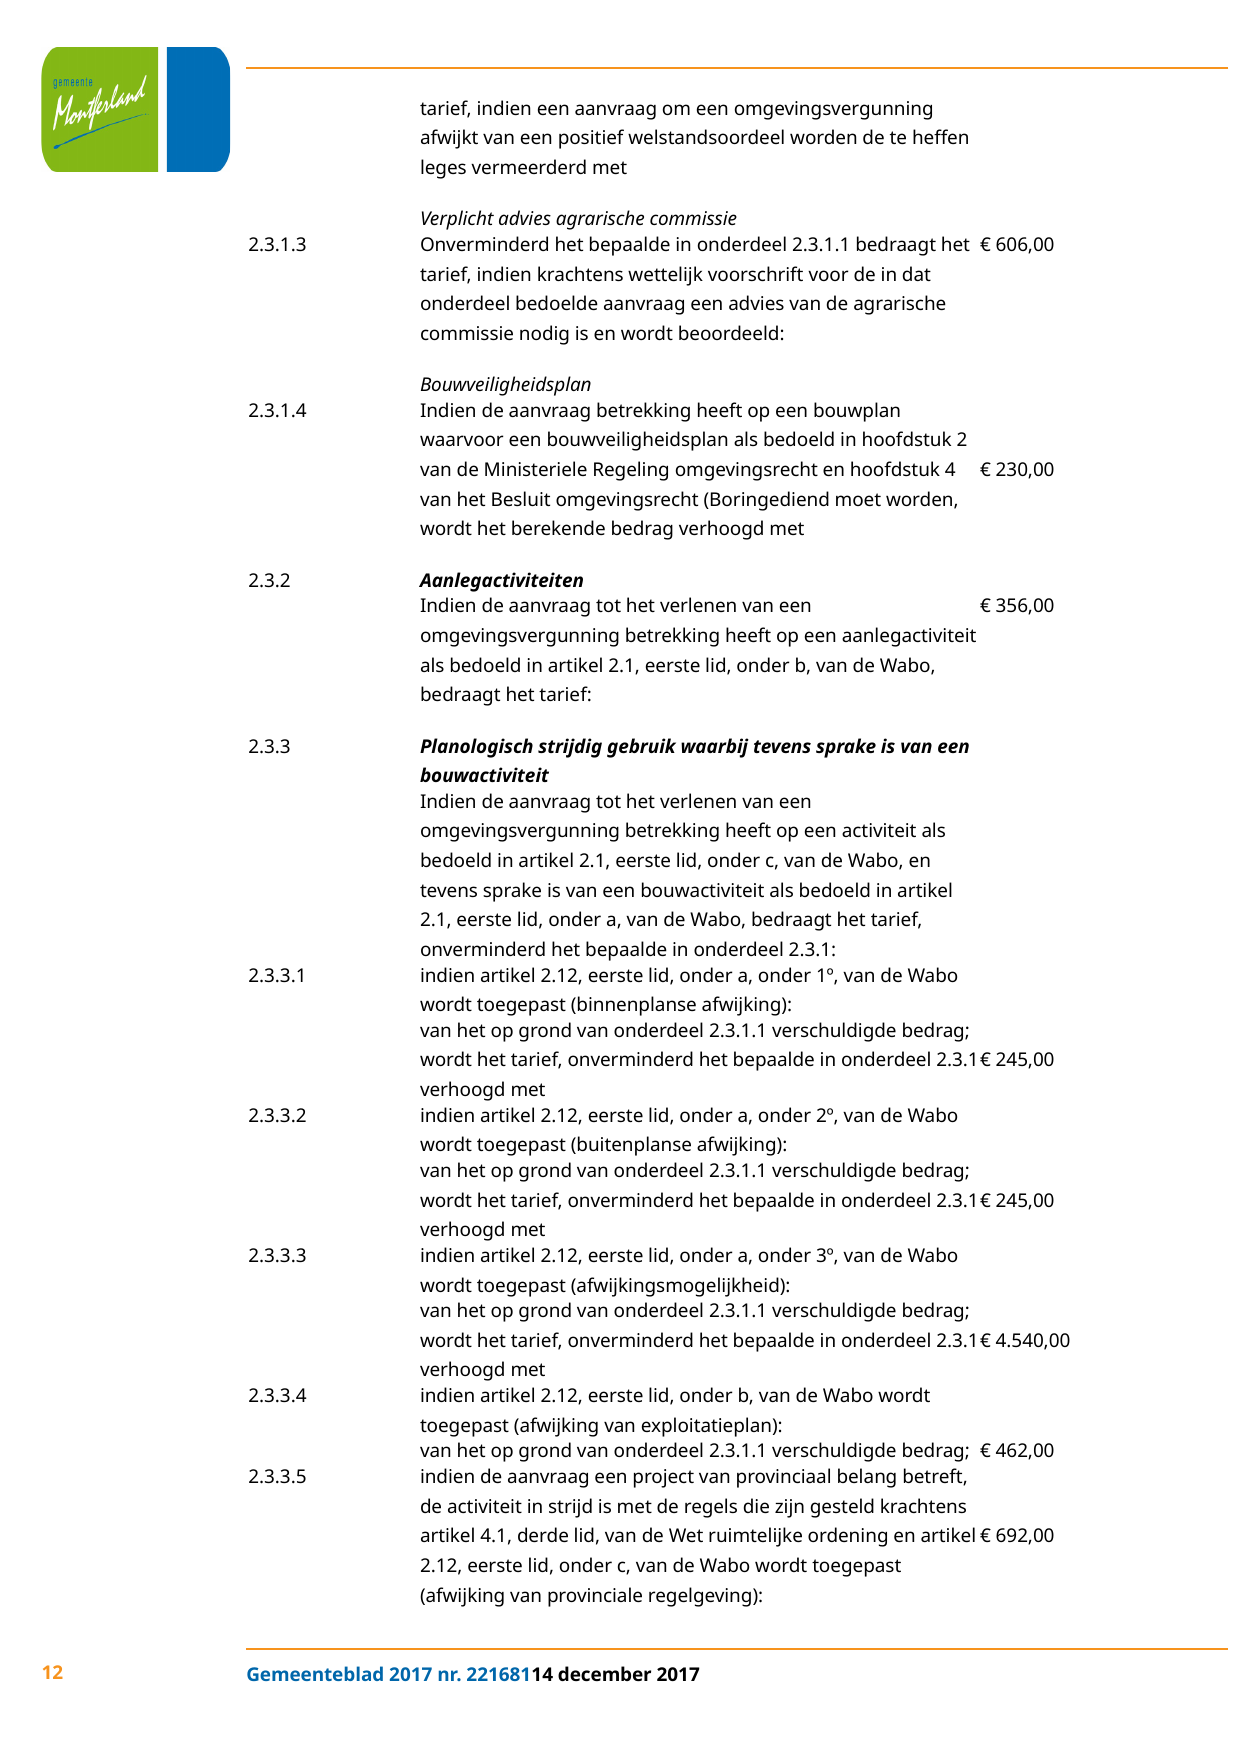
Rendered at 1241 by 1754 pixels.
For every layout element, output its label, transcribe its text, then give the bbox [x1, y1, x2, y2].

table_cell [980, 205, 1152, 231]
table_cell [980, 180, 1152, 205]
table_cell Indien de aanvraag tot het verlenen van een omgevingsvergunning betrekking heeft op een activiteit als bedoeld in artikel 2.1, eerste lid, onder c, van de Wabo, en tevens sprake is van een bouwactiviteit als bedoeld in artikel 2.1, eerste lid, onder a, van de Wabo, bedraagt het tarief, onverminderd het bepaalde in onderdeel 2.3.1: [420, 788, 980, 962]
table_cell indien artikel 2.12, eerste lid, onder b, van de Wabo wordt toegepast (afwijking van exploitatieplan): [420, 1383, 980, 1438]
table_cell van het op grond van onderdeel 2.3.1.1 verschuldigde bedrag; [420, 1438, 980, 1463]
table_cell € 356,00 [980, 593, 1152, 707]
table_cell [980, 1383, 1152, 1438]
table_cell 2.3.3 [248, 733, 420, 788]
table_cell Verplicht advies agrarische commissie [420, 205, 980, 231]
table_cell € 4.540,00 [980, 1298, 1152, 1382]
table_cell [248, 593, 420, 707]
table_cell [980, 371, 1152, 397]
table_cell 2.3.3.1 [248, 962, 420, 1017]
table_cell [980, 788, 1152, 962]
table_cell Aanlegactiviteiten [420, 567, 980, 593]
table_cell [248, 1017, 420, 1102]
table_cell € 230,00 [980, 397, 1152, 541]
table_cell Indien de aanvraag betrekking heeft op een bouwplan waarvoor een bouwveiligheidsplan als bedoeld in hoofdstuk 2 van de Ministeriele Regeling omgevingsrecht en hoofdstuk 4 van het Besluit omgevingsrecht (Boringediend moet worden, wordt het berekende bedrag verhoogd met [420, 397, 980, 541]
table_cell [248, 180, 420, 205]
table_cell indien artikel 2.12, eerste lid, onder a, onder 3º, van de Wabo wordt toegepast (afwijkingsmogelijkheid): [420, 1242, 980, 1297]
table_cell [248, 95, 420, 180]
table_cell indien artikel 2.12, eerste lid, onder a, onder 2º, van de Wabo wordt toegepast (buitenplanse afwijking): [420, 1102, 980, 1157]
table_cell [248, 346, 420, 371]
table_cell [980, 346, 1152, 371]
table_cell Bouwveiligheidsplan [420, 371, 980, 397]
table_cell [980, 541, 1152, 567]
table_cell Indien de aanvraag tot het verlenen van een omgevingsvergunning betrekking heeft op een aanlegactiviteit als bedoeld in artikel 2.1, eerste lid, onder b, van de Wabo, bedraagt het tarief: [420, 593, 980, 707]
table_cell [248, 707, 420, 733]
table_cell van het op grond van onderdeel 2.3.1.1 verschuldigde bedrag; wordt het tarief, onverminderd het bepaalde in onderdeel 2.3.1 verhoogd met [420, 1298, 980, 1382]
table_cell 2.3.2 [248, 567, 420, 593]
table_cell [980, 1102, 1152, 1157]
table_cell € 692,00 [980, 1464, 1152, 1607]
table_cell 2.3.1.3 [248, 231, 420, 346]
table_cell € 462,00 [980, 1438, 1152, 1463]
table_cell [420, 346, 980, 371]
table_cell € 245,00 [980, 1017, 1152, 1102]
picture [41, 47, 231, 172]
table_cell [420, 180, 980, 205]
table_cell indien de aanvraag een project van provinciaal belang betreft, de activiteit in strijd is met de regels die zijn gesteld krachtens artikel 4.1, derde lid, van de Wet ruimtelijke ordening en artikel 2.12, eerste lid, onder c, van de Wabo wordt toegepast (afwijking van provinciale regelgeving): [420, 1464, 980, 1607]
table_cell 2.3.1.4 [248, 397, 420, 541]
table_cell van het op grond van onderdeel 2.3.1.1 verschuldigde bedrag; wordt het tarief, onverminderd het bepaalde in onderdeel 2.3.1 verhoogd met [420, 1017, 980, 1102]
table_cell [980, 1242, 1152, 1297]
table_cell [248, 541, 420, 567]
table_cell indien artikel 2.12, eerste lid, onder a, onder 1º, van de Wabo wordt toegepast (binnenplanse afwijking): [420, 962, 980, 1017]
table_cell [980, 707, 1152, 733]
table_cell 2.3.3.5 [248, 1464, 420, 1607]
table_cell 2.3.3.4 [248, 1383, 420, 1438]
table_cell [980, 733, 1152, 788]
table_cell [980, 95, 1152, 180]
table_cell € 245,00 [980, 1157, 1152, 1242]
table_cell [248, 1298, 420, 1382]
table_cell [980, 962, 1152, 1017]
table_cell [420, 541, 980, 567]
table_cell [248, 788, 420, 962]
table_cell [980, 567, 1152, 593]
table_cell Onverminderd het bepaalde in onderdeel 2.3.1.1 bedraagt het tarief, indien krachtens wettelijk voorschrift voor de in dat onderdeel bedoelde aanvraag een advies van de agrarische commissie nodig is en wordt beoordeeld: [420, 231, 980, 346]
table_cell [248, 1438, 420, 1463]
table_cell € 606,00 [980, 231, 1152, 346]
table_cell [248, 205, 420, 231]
table_cell 2.3.3.2 [248, 1102, 420, 1157]
table_cell [248, 371, 420, 397]
table_cell [248, 1157, 420, 1242]
table_cell van het op grond van onderdeel 2.3.1.1 verschuldigde bedrag; wordt het tarief, onverminderd het bepaalde in onderdeel 2.3.1 verhoogd met [420, 1157, 980, 1242]
table_cell tarief, indien een aanvraag om een omgevingsvergunning afwijkt van een positief welstandsoordeel worden de te heffen leges vermeerderd met [420, 95, 980, 180]
table_cell 2.3.3.3 [248, 1242, 420, 1297]
table_cell [420, 707, 980, 733]
table_cell Planologisch strijdig gebruik waarbij tevens sprake is van een bouwactiviteit [420, 733, 980, 788]
